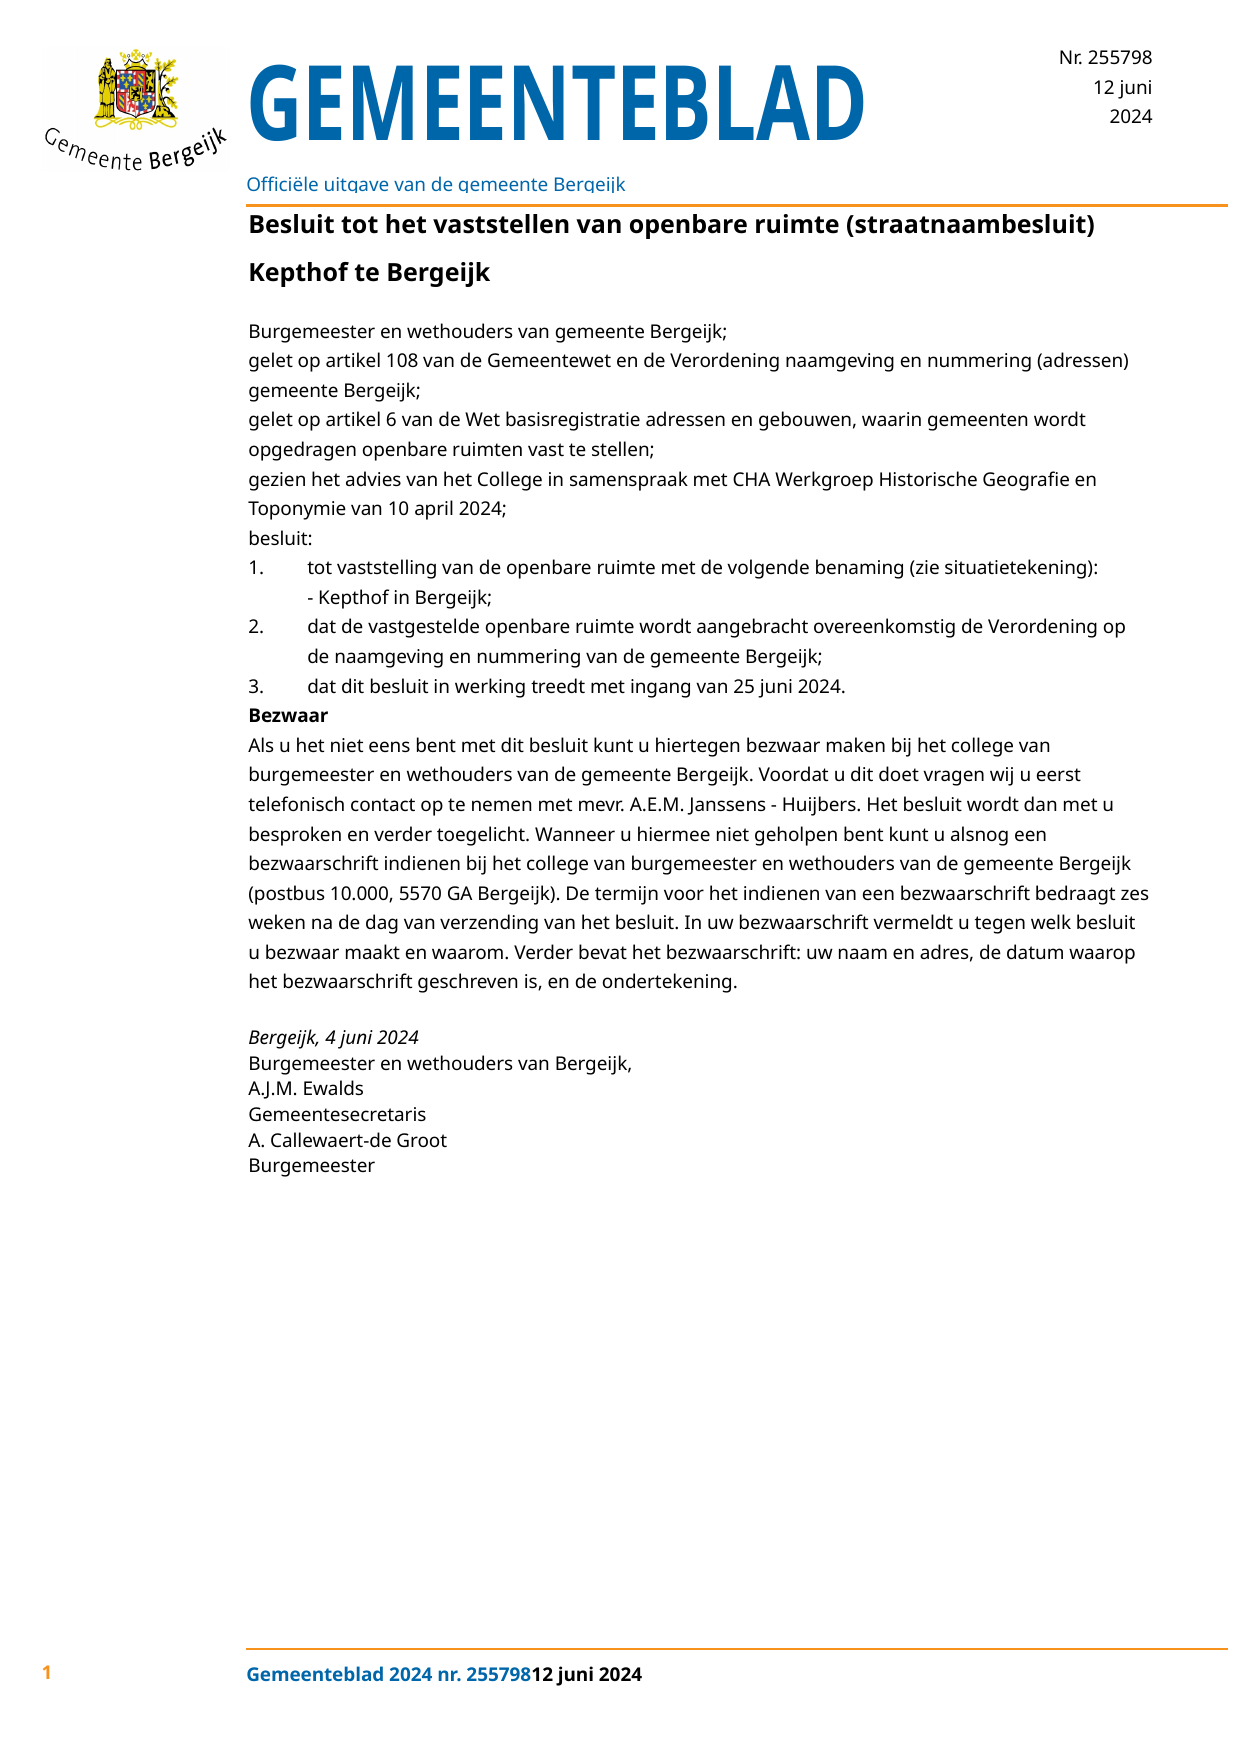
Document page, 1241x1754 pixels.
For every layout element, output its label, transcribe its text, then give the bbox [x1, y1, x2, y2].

text A. Callewaert-de Groot [248, 1127, 1152, 1153]
list dat dit besluit in werking treedt met ingang van 25 juni 2024. [248, 673, 1152, 699]
text Bezwaar [248, 702, 1152, 728]
text Burgemeester [248, 1153, 1152, 1178]
text besluit: [248, 525, 1152, 551]
list - Kepthof in Bergeijk; [248, 584, 1152, 610]
text gezien het advies van het College in samenspraak met CHA Werkgroep Historische Geografie en Toponymie van 10 april 2024; [248, 466, 1152, 521]
text Gemeentesecretaris [248, 1101, 1152, 1127]
text gelet op artikel 108 van de Gemeentewet en de Verordening naamgeving en nummering (adressen) gemeente Bergeijk; [248, 347, 1152, 403]
list tot vaststelling van de openbare ruimte met de volgende benaming (zie situatietekening): [248, 554, 1152, 580]
text Burgemeester en wethouders van Bergeijk, [248, 1050, 1152, 1076]
text Besluit tot het vaststellen van openbare ruimte (straatnaambesluit) Kepthof te Bergeijk [248, 207, 1152, 288]
text Bergeijk, 4 juni 2024 [248, 1024, 1152, 1050]
text gelet op artikel 6 van de Wet basisregistratie adressen en gebouwen, waarin gemeenten wordt opgedragen openbare ruimten vast te stellen; [248, 407, 1152, 462]
list dat de vastgestelde openbare ruimte wordt aangebracht overeenkomstig de Verordening op de naamgeving en nummering van de gemeente Bergeijk; [248, 614, 1152, 669]
text A.J.M. Ewalds [248, 1076, 1152, 1101]
text Als u het niet eens bent met dit besluit kunt u hiertegen bezwaar maken bij het college van burgemeester en wethouders van de gemeente Bergeijk. Voordat u dit doet vragen wij u eerst telefonisch contact op te nemen met mevr. A.E.M. Janssens - Huijbers. Het besluit wordt dan met u besproken en verder toegelicht. Wanneer u hiermee niet geholpen bent kunt u alsnog een bezwaarschrift indienen bij het college van burgemeester en wethouders van de gemeente Bergeijk (postbus 10.000, 5570 GA Bergeijk). De termijn voor het indienen van een bezwaarschrift bedraagt zes weken na de dag van verzending van het besluit. In uw bezwaarschrift vermeldt u tegen welk besluit u bezwaar maakt en waarom. Verder bevat het bezwaarschrift: uw naam en adres, de datum waarop het bezwaarschrift geschreven is, en de ondertekening. [248, 732, 1152, 994]
text Burgemeester en wethouders van gemeente Bergeijk; [248, 318, 1152, 344]
picture [41, 47, 231, 172]
